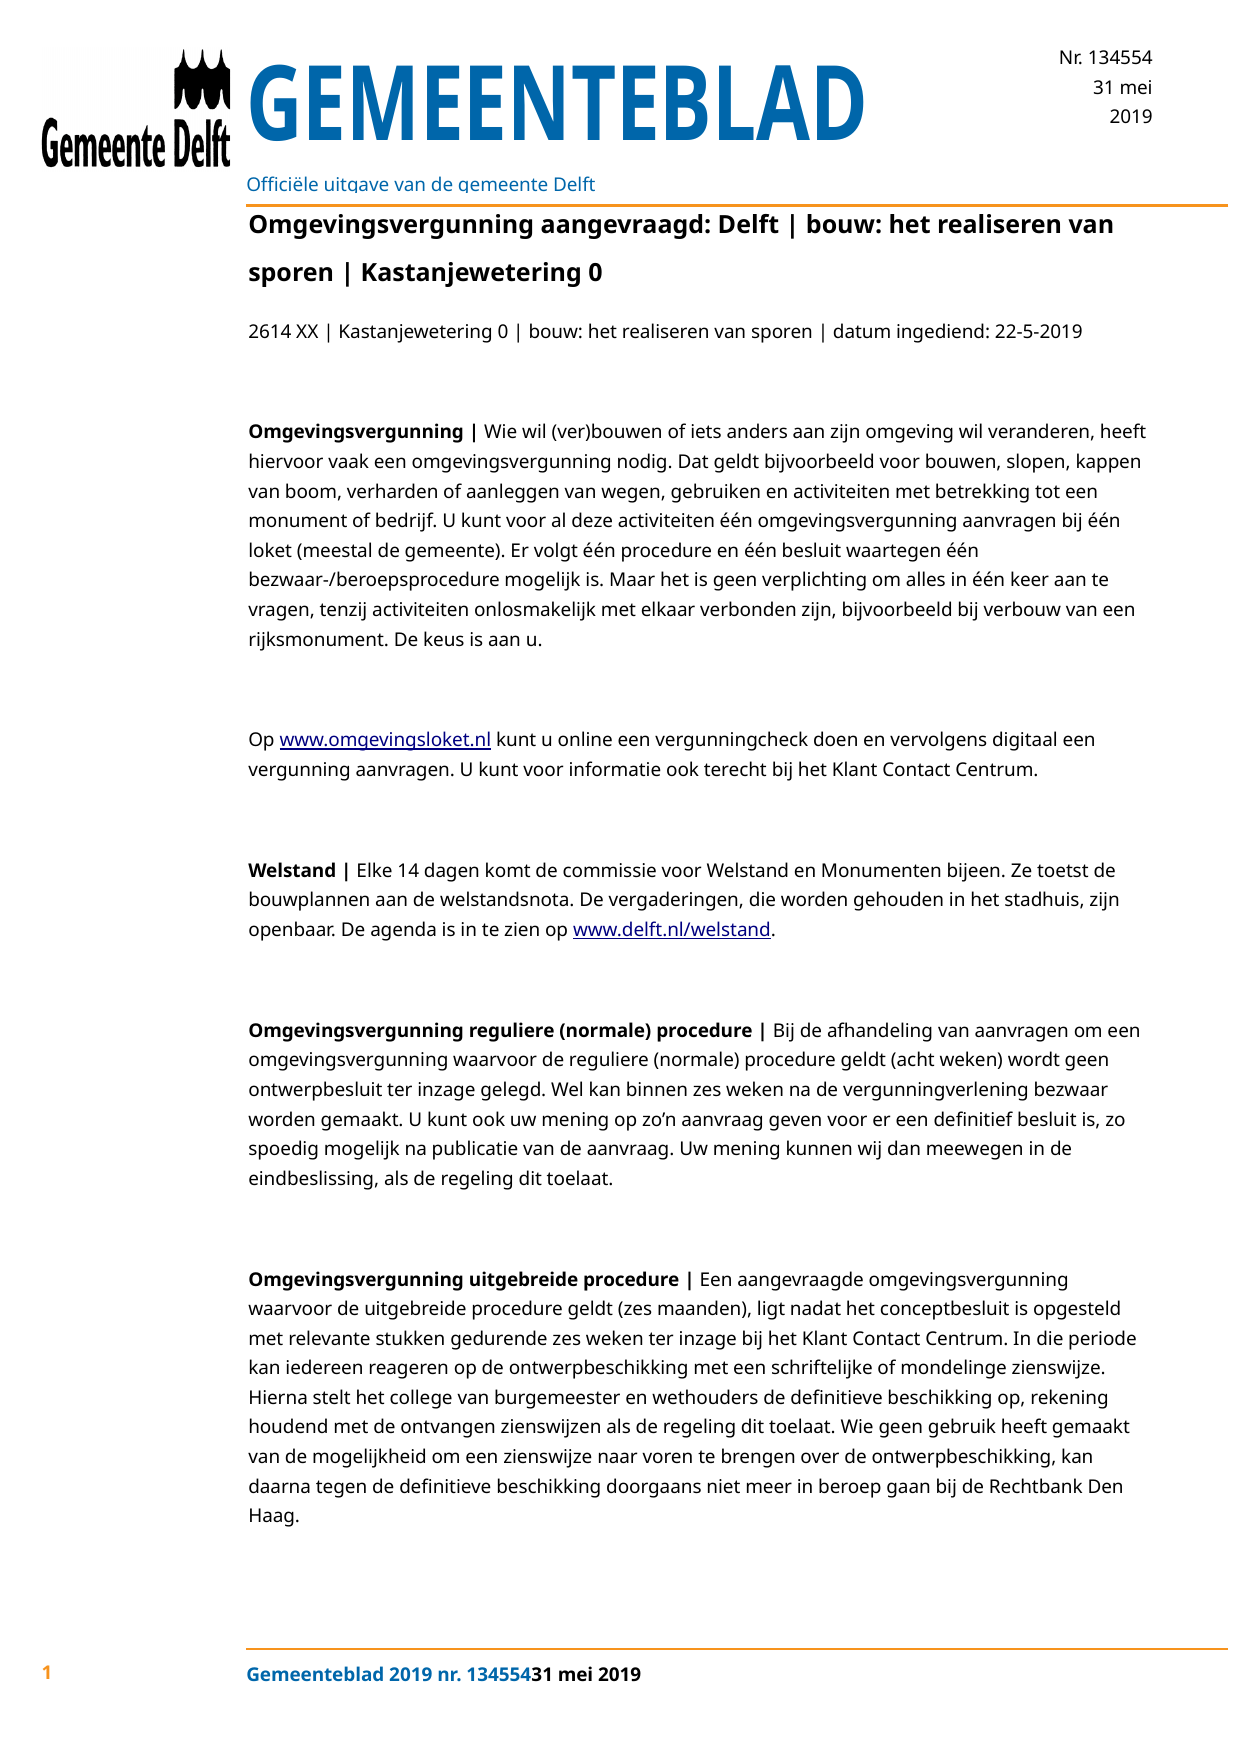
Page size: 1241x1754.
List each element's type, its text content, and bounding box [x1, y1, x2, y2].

text Omgevingsvergunning | Wie wil (ver)bouwen of iets anders aan zijn omgeving wil veranderen, heeft hiervoor vaak een omgevingsvergunning nodig. Dat geldt bijvoorbeeld voor bouwen, slopen, kappen van boom, verharden of aanleggen van wegen, gebruiken en activiteiten met betrekking tot een monument of bedrijf. U kunt voor al deze activiteiten één omgevingsvergunning aanvragen bij één loket (meestal de gemeente). Er volgt één procedure en één besluit waartegen één bezwaar-/beroepsprocedure mogelijk is. Maar het is geen verplichting om alles in één keer aan te vragen, tenzij activiteiten onlosmakelijk met elkaar verbonden zijn, bijvoorbeeld bij verbouw van een rijksmonument. De keus is aan u. [248, 419, 1152, 652]
text Welstand | Elke 14 dagen komt de commissie voor Welstand en Monumenten bijeen. Ze toetst de bouwplannen aan de welstandsnota. De vergaderingen, die worden gehouden in het stadhuis, zijn openbaar. De agenda is in te zien op www.delft.nl/welstand. [248, 857, 1152, 942]
text Op www.omgevingsloket.nl kunt u online een vergunningcheck doen en vervolgens digitaal een vergunning aanvragen. U kunt voor informatie ook terecht bij het Klant Contact Centrum. [248, 727, 1152, 782]
picture [41, 47, 231, 172]
text Omgevingsvergunning uitgebreide procedure | Een aangevraagde omgevingsvergunning waarvoor de uitgebreide procedure geldt (zes maanden), ligt nadat het conceptbesluit is opgesteld met relevante stukken gedurende zes weken ter inzage bij het Klant Contact Centrum. In die periode kan iedereen reageren op de ontwerpbeschikking met een schriftelijke of mondelinge zienswijze. Hierna stelt het college van burgemeester en wethouders de definitieve beschikking op, rekening houdend met de ontvangen zienswijzen als de regeling dit toelaat. Wie geen gebruik heeft gemaakt van de mogelijkheid om een zienswijze naar voren te brengen over de ontwerpbeschikking, kan daarna tegen de definitieve beschikking doorgaans niet meer in beroep gaan bij de Rechtbank Den Haag. [248, 1266, 1152, 1528]
text Omgevingsvergunning aangevraagd: Delft | bouw: het realiseren van sporen | Kastanjewetering 0 [248, 207, 1152, 288]
text Omgevingsvergunning reguliere (normale) procedure | Bij de afhandeling van aanvragen om een omgevingsvergunning waarvoor de reguliere (normale) procedure geldt (acht weken) wordt geen ontwerpbesluit ter inzage gelegd. Wel kan binnen zes weken na de vergunningverlening bezwaar worden gemaakt. U kunt ook uw mening op zo’n aanvraag geven voor er een definitief besluit is, zo spoedig mogelijk na publicatie van de aanvraag. Uw mening kunnen wij dan meewegen in de eindbeslissing, als de regeling dit toelaat. [248, 1017, 1152, 1191]
text 2614 XX | Kastanjewetering 0 | bouw: het realiseren van sporen | datum ingediend: 22-5-2019 [248, 318, 1152, 344]
